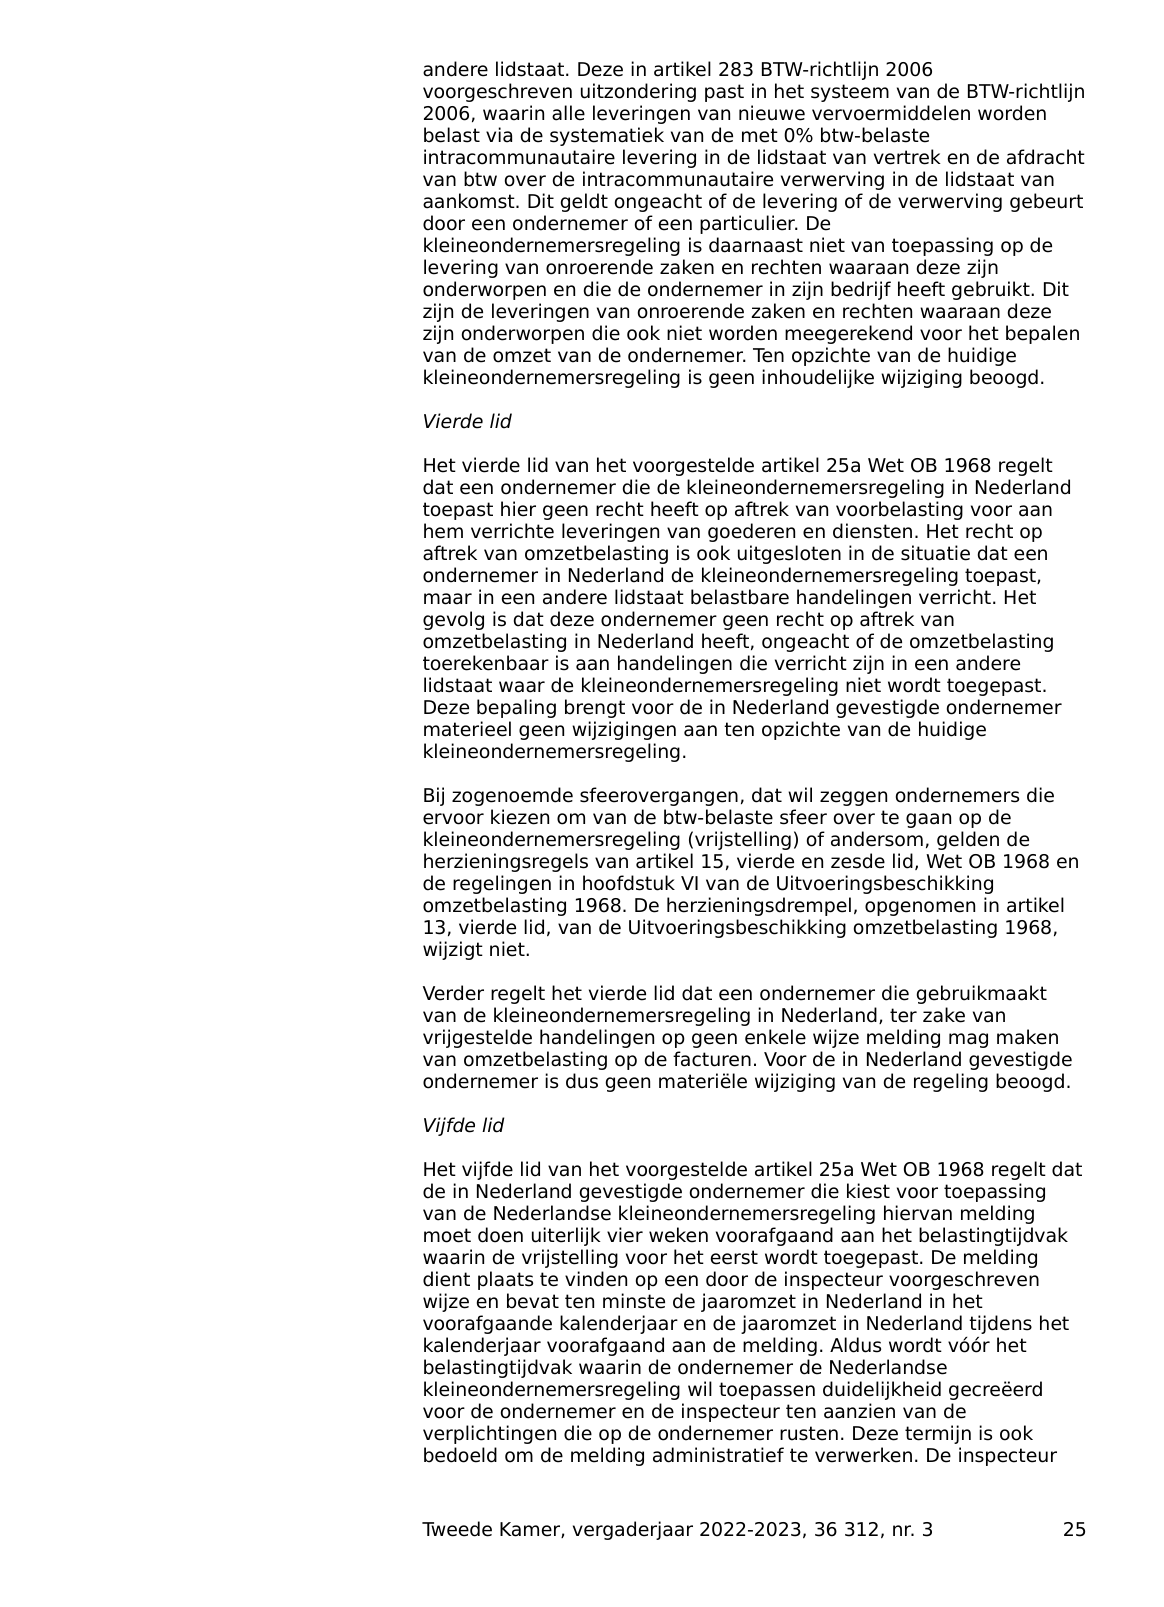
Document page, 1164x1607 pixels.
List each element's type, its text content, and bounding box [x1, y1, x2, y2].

text Verder regelt het vierde lid dat een ondernemer die gebruikmaakt van de kleineondernemersregeling in Nederland, ter zake van vrijgestelde handelingen op geen enkele wijze melding mag maken van omzetbelasting op de facturen. Voor de in Nederland gevestigde ondernemer is dus geen materiële wijziging van de regeling beoogd. [422, 983, 1087, 1093]
subtitle Vierde lid [422, 411, 1087, 433]
subtitle Vijfde lid [422, 1115, 1087, 1137]
text Het vijfde lid van het voorgestelde artikel 25a Wet OB 1968 regelt dat de in Nederland gevestigde ondernemer die kiest voor toepassing van de Nederlandse kleineondernemersregeling hiervan melding moet doen uiterlijk vier weken voorafgaand aan het belastingtijdvak waarin de vrijstelling voor het eerst wordt toegepast. De melding dient plaats te vinden op een door de inspecteur voorgeschreven wijze en bevat ten minste de jaaromzet in Nederland in het voorafgaande kalenderjaar en de jaaromzet in Nederland tijdens het kalenderjaar voorafgaand aan de melding. Aldus wordt vóór het belastingtijdvak waarin de ondernemer de Nederlandse kleineondernemersregeling wil toepassen duidelijkheid gecreëerd voor de ondernemer en de inspecteur ten aanzien van de verplichtingen die op de ondernemer rusten. Deze termijn is ook bedoeld om de melding administratief te verwerken. De inspecteur [422, 1159, 1087, 1467]
text Bij zogenoemde sfeerovergangen, dat wil zeggen ondernemers die ervoor kiezen om van de btw-belaste sfeer over te gaan op de kleineondernemersregeling (vrijstelling) of andersom, gelden de herzieningsregels van artikel 15, vierde en zesde lid, Wet OB 1968 en de regelingen in hoofdstuk VI van de Uitvoeringsbeschikking omzetbelasting 1968. De herzieningsdrempel, opgenomen in artikel 13, vierde lid, van de Uitvoeringsbeschikking omzetbelasting 1968, wijzigt niet. [422, 785, 1087, 961]
text andere lidstaat. Deze in artikel 283 BTW-richtlijn 2006 voorgeschreven uitzondering past in het systeem van de BTW-richtlijn 2006, waarin alle leveringen van nieuwe vervoermiddelen worden belast via de systematiek van de met 0% btw-belaste intracommunautaire levering in de lidstaat van vertrek en de afdracht van btw over de intracommunautaire verwerving in de lidstaat van aankomst. Dit geldt ongeacht of de levering of de verwerving gebeurt door een ondernemer of een particulier. De kleineondernemersregeling is daarnaast niet van toepassing op de levering van onroerende zaken en rechten waaraan deze zijn onderworpen en die de ondernemer in zijn bedrijf heeft gebruikt. Dit zijn de leveringen van onroerende zaken en rechten waaraan deze zijn onderworpen die ook niet worden meegerekend voor het bepalen van de omzet van de ondernemer. Ten opzichte van de huidige kleineondernemersregeling is geen inhoudelijke wijziging beoogd. [422, 59, 1087, 389]
text Het vierde lid van het voorgestelde artikel 25a Wet OB 1968 regelt dat een ondernemer die de kleineondernemersregeling in Nederland toepast hier geen recht heeft op aftrek van voorbelasting voor aan hem verrichte leveringen van goederen en diensten. Het recht op aftrek van omzetbelasting is ook uitgesloten in de situatie dat een ondernemer in Nederland de kleineondernemersregeling toepast, maar in een andere lidstaat belastbare handelingen verricht. Het gevolg is dat deze ondernemer geen recht op aftrek van omzetbelasting in Nederland heeft, ongeacht of de omzetbelasting toerekenbaar is aan handelingen die verricht zijn in een andere lidstaat waar de kleineondernemersregeling niet wordt toegepast. Deze bepaling brengt voor de in Nederland gevestigde ondernemer materieel geen wijzigingen aan ten opzichte van de huidige kleineondernemersregeling. [422, 455, 1087, 763]
